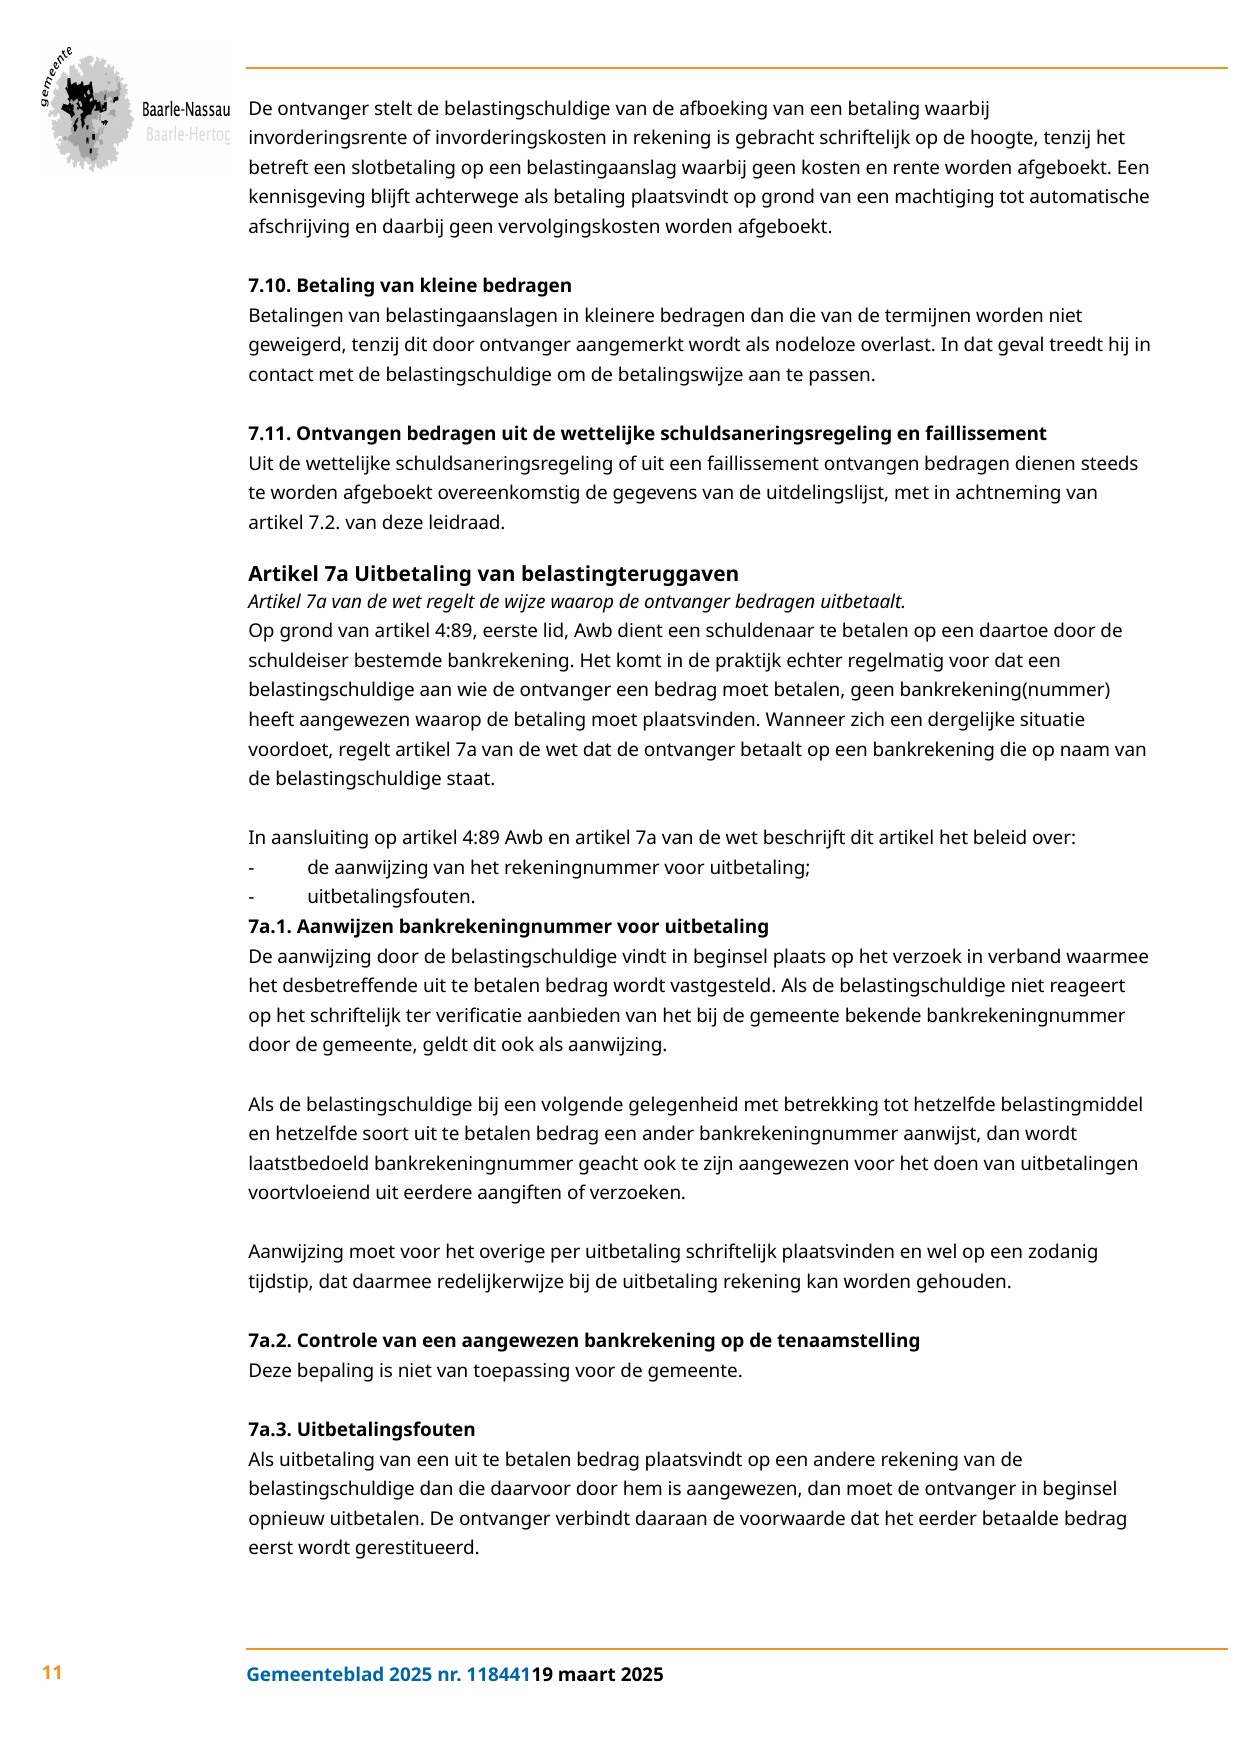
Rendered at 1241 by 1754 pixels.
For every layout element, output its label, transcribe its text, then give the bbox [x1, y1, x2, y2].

text Als uitbetaling van een uit te betalen bedrag plaatsvindt op een andere rekening van de belastingschuldige dan die daarvoor door hem is aangewezen, dan moet de ontvanger in beginsel opnieuw uitbetalen. De ontvanger verbindt daaraan de voorwaarde dat het eerder betaalde bedrag eerst wordt gerestitueerd. [248, 1446, 1152, 1560]
text De aanwijzing door de belastingschuldige vindt in beginsel plaats op het verzoek in verband waarmee het desbetreffende uit te betalen bedrag wordt vastgesteld. Als de belastingschuldige niet reageert op het schriftelijk ter verificatie aanbieden van het bij de gemeente bekende bankrekeningnummer door de gemeente, geldt dit ook als aanwijzing. [248, 943, 1152, 1057]
list uitbetalingsfouten. [248, 884, 1152, 909]
text Artikel 7a Uitbetaling van belastingteruggaven [248, 559, 1152, 588]
text In aansluiting op artikel 4:89 Awb en artikel 7a van de wet beschrijft dit artikel het beleid over: [248, 824, 1152, 850]
text 7a.1. Aanwijzen bankrekeningnummer voor uitbetaling [248, 913, 1152, 939]
text Aanwijzing moet voor het overige per uitbetaling schriftelijk plaatsvinden en wel op een zodanig tijdstip, dat daarmee redelijkerwijze bij de uitbetaling rekening kan worden gehouden. [248, 1239, 1152, 1294]
text 7.10. Betaling van kleine bedragen [248, 272, 1152, 298]
text Uit de wettelijke schuldsaneringsregeling of uit een faillissement ontvangen bedragen dienen steeds te worden afgeboekt overeenkomstig de gegevens van de uitdelingslijst, met in achtneming van artikel 7.2. van deze leidraad. [248, 450, 1152, 535]
text De ontvanger stelt de belastingschuldige van de afboeking van een betaling waarbij invorderingsrente of invorderingskosten in rekening is gebracht schriftelijk op de hoogte, tenzij het betreft een slotbetaling op een belastingaanslag waarbij geen kosten en rente worden afgeboekt. Een kennisgeving blijft achterwege als betaling plaatsvindt op grond van een machtiging tot automatische afschrijving en daarbij geen vervolgingskosten worden afgeboekt. [248, 95, 1152, 239]
picture [41, 47, 231, 172]
text 7a.2. Controle van een aangewezen bankrekening op de tenaamstelling [248, 1327, 1152, 1353]
text Betalingen van belastingaanslagen in kleinere bedragen dan die van de termijnen worden niet geweigerd, tenzij dit door ontvanger aangemerkt wordt als nodeloze overlast. In dat geval treedt hij in contact met de belastingschuldige om de betalingswijze aan te passen. [248, 302, 1152, 387]
text Op grond van artikel 4:89, eerste lid, Awb dient een schuldenaar te betalen op een daartoe door de schuldeiser bestemde bankrekening. Het komt in de praktijk echter regelmatig voor dat een belastingschuldige aan wie de ontvanger een bedrag moet betalen, geen bankrekening(nummer) heeft aangewezen waarop de betaling moet plaatsvinden. Wanneer zich een dergelijke situatie voordoet, regelt artikel 7a van de wet dat de ontvanger betaalt op een bankrekening die op naam van de belastingschuldige staat. [248, 617, 1152, 791]
list de aanwijzing van het rekeningnummer voor uitbetaling; [248, 854, 1152, 880]
text Als de belastingschuldige bij een volgende gelegenheid met betrekking tot hetzelfde belastingmiddel en hetzelfde soort uit te betalen bedrag een ander bankrekeningnummer aanwijst, dan wordt laatstbedoeld bankrekeningnummer geacht ook te zijn aangewezen voor het doen van uitbetalingen voortvloeiend uit eerdere aangiften of verzoeken. [248, 1091, 1152, 1205]
text Artikel 7a van de wet regelt de wijze waarop de ontvanger bedragen uitbetaalt. [248, 588, 1152, 613]
text 7a.3. Uitbetalingsfouten [248, 1416, 1152, 1442]
text 7.11. Ontvangen bedragen uit de wettelijke schuldsaneringsregeling en faillissement [248, 420, 1152, 446]
text Deze bepaling is niet van toepassing voor de gemeente. [248, 1357, 1152, 1383]
